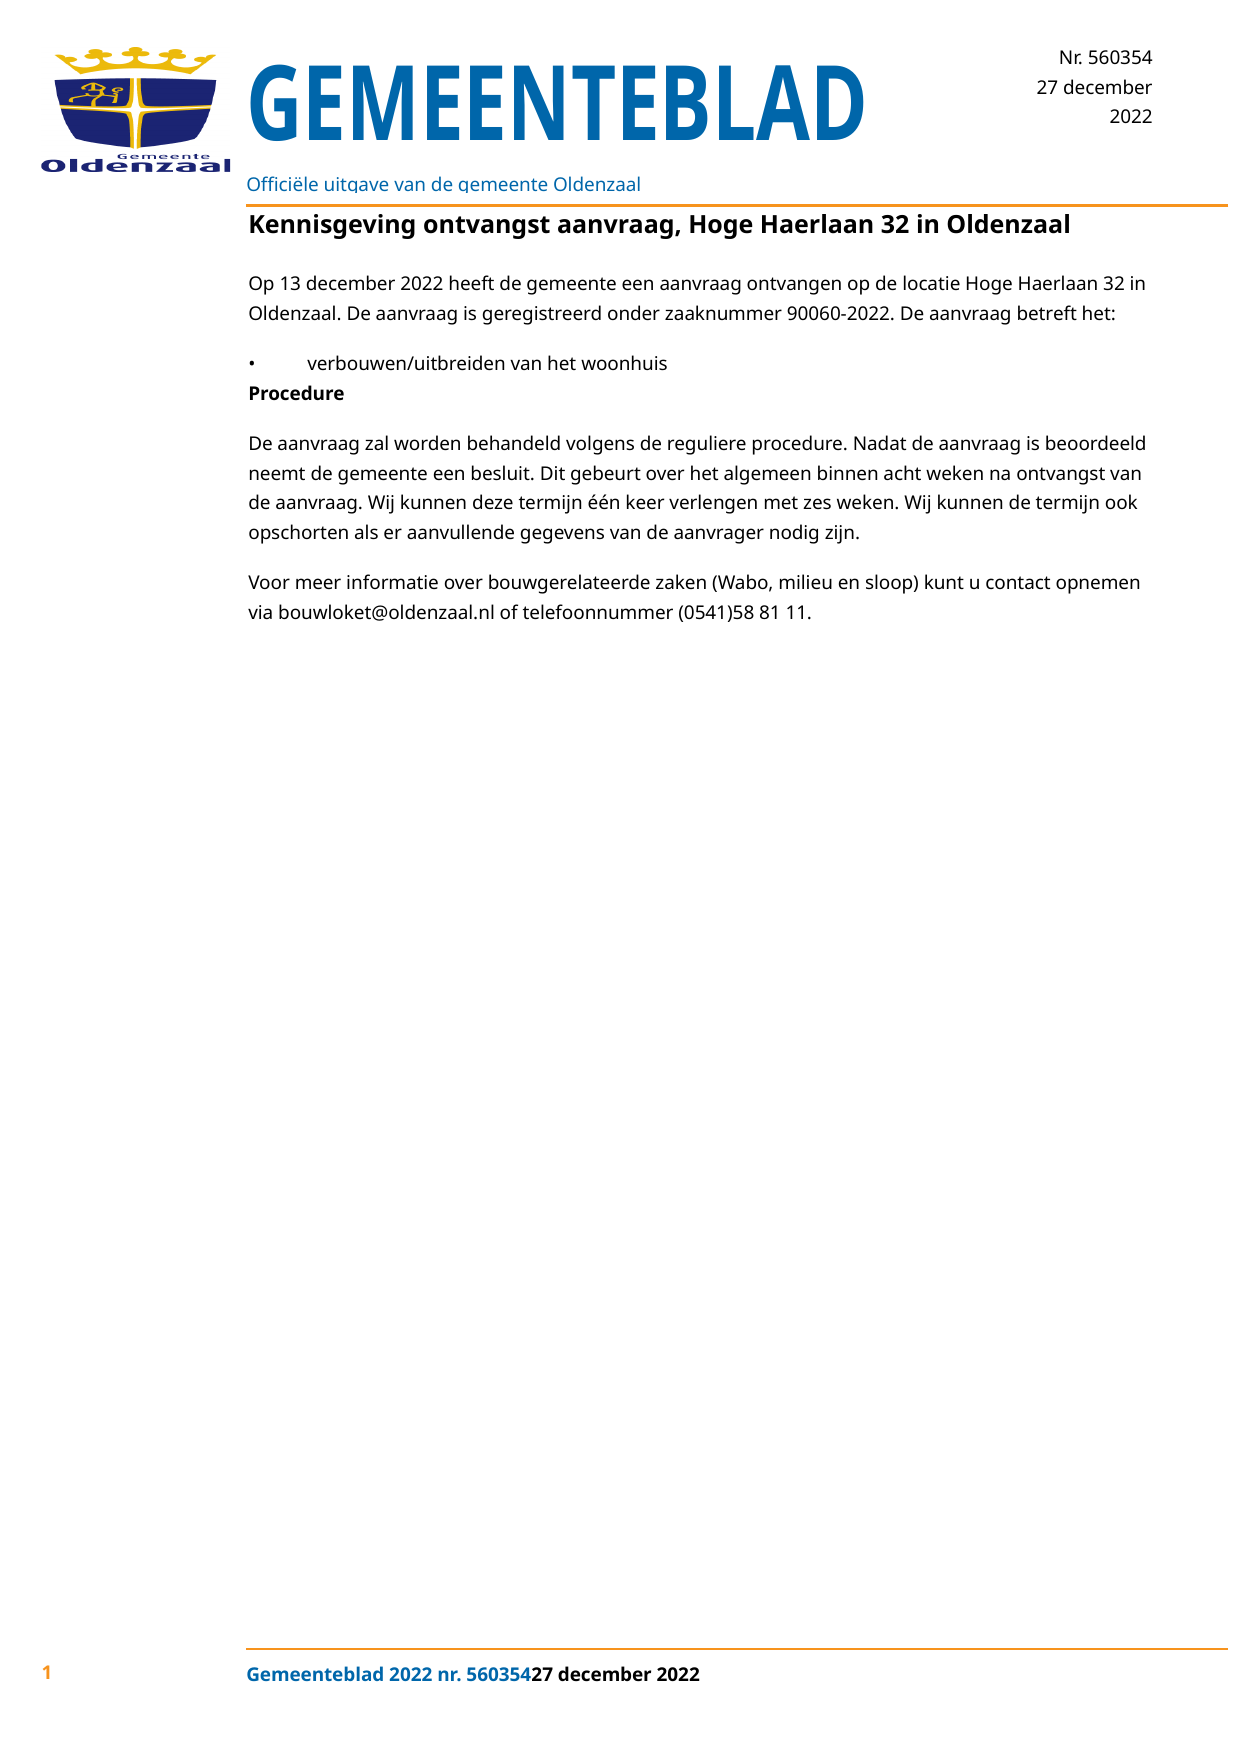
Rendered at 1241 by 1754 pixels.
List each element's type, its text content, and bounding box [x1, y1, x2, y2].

list verbouwen/uitbreiden van het woonhuis [248, 350, 1152, 376]
text Procedure [248, 380, 1152, 406]
text Op 13 december 2022 heeft de gemeente een aanvraag ontvangen op de locatie Hoge Haerlaan 32 in Oldenzaal. De aanvraag is geregistreerd onder zaaknummer 90060-2022. De aanvraag betreft het: [248, 270, 1152, 326]
text Voor meer informatie over bouwgerelateerde zaken (Wabo, milieu en sloop) kunt u contact opnemen via bouwloket@oldenzaal.nl of telefoonnummer (0541)58 81 11. [248, 569, 1152, 625]
picture [41, 47, 231, 172]
text Kennisgeving ontvangst aanvraag, Hoge Haerlaan 32 in Oldenzaal [248, 207, 1152, 241]
text De aanvraag zal worden behandeld volgens de reguliere procedure. Nadat de aanvraag is beoordeeld neemt de gemeente een besluit. Dit gebeurt over het algemeen binnen acht weken na ontvangst van de aanvraag. Wij kunnen deze termijn één keer verlengen met zes weken. Wij kunnen de termijn ook opschorten als er aanvullende gegevens van de aanvrager nodig zijn. [248, 430, 1152, 545]
